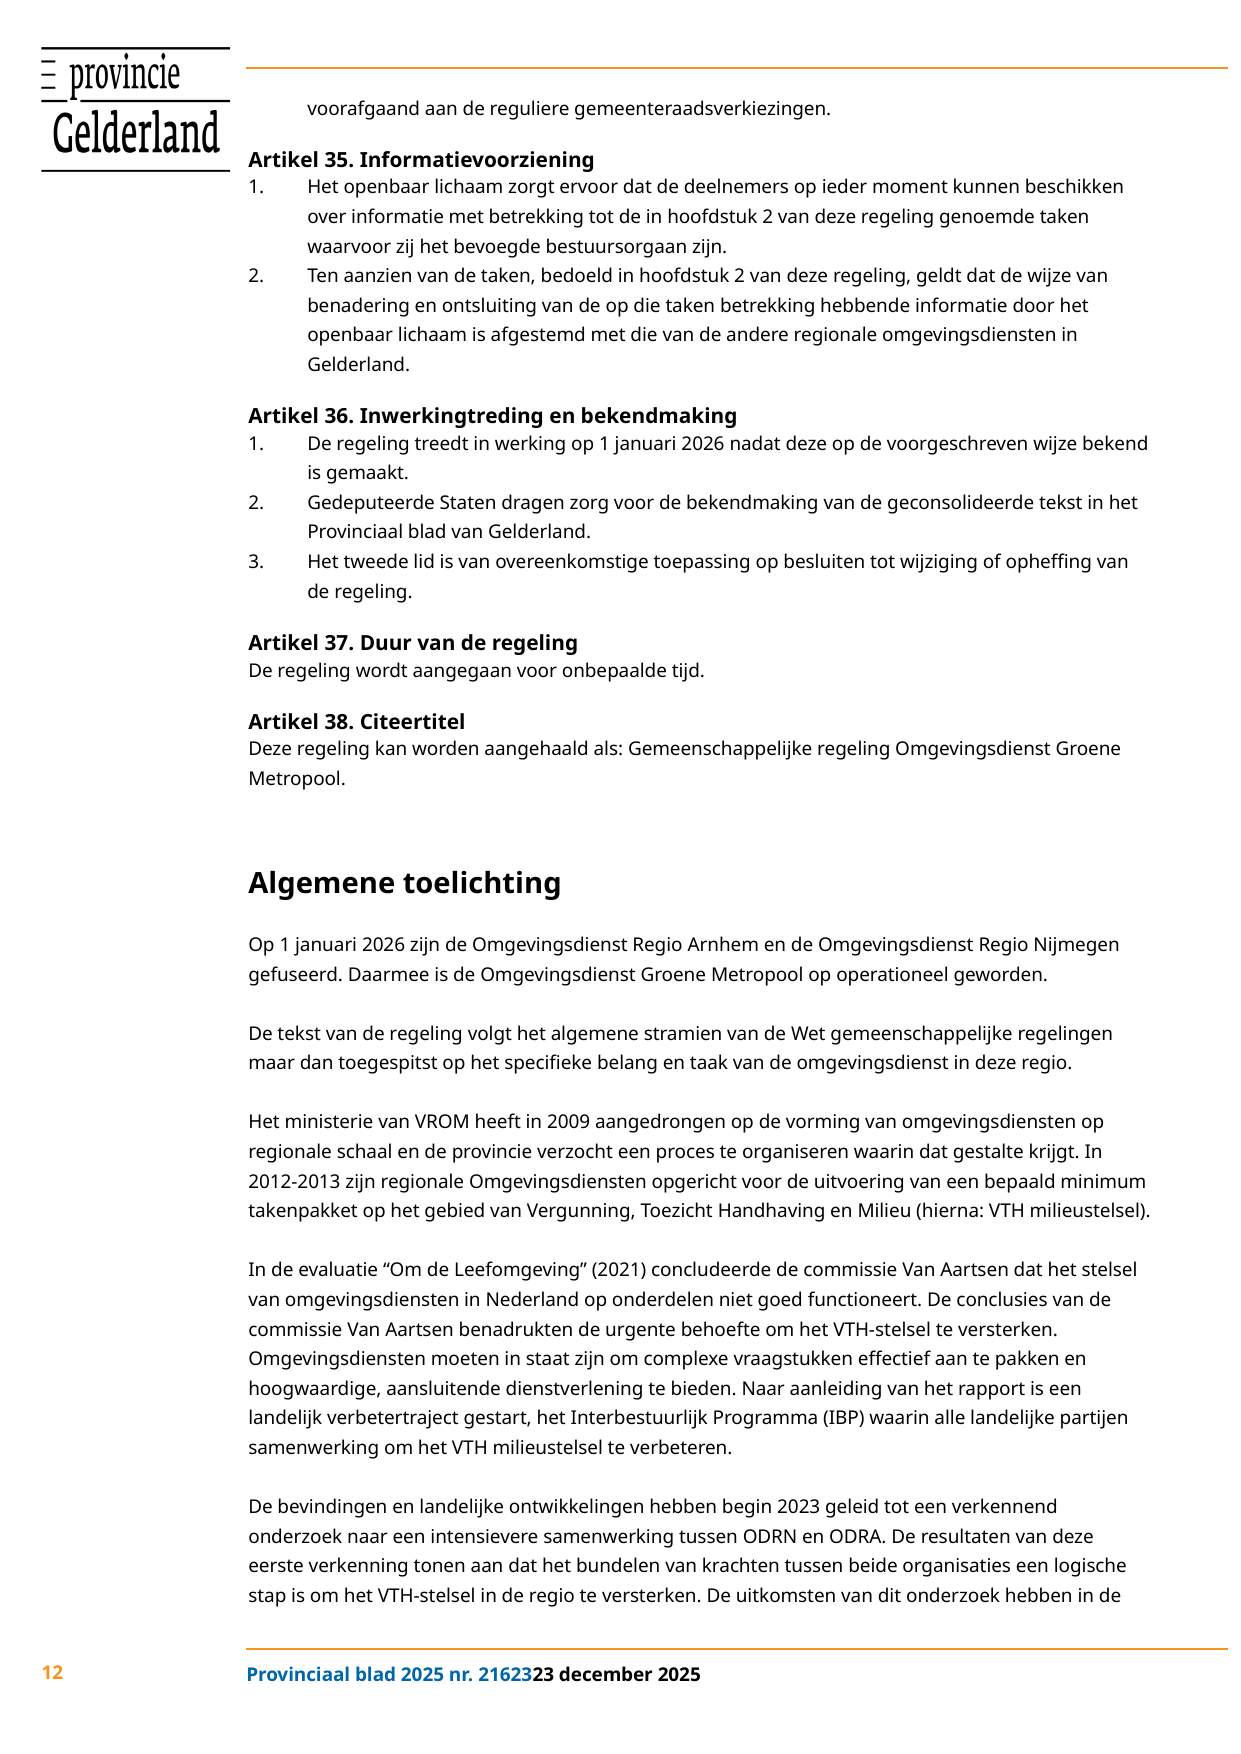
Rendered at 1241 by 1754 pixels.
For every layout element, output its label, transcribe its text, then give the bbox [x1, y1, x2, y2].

text De regeling wordt aangegaan voor onbepaalde tijd. [248, 657, 1152, 682]
list Gedeputeerde Staten dragen zorg voor de bekendmaking van de geconsolideerde tekst in het Provinciaal blad van Gelderland. [248, 489, 1152, 544]
text Deze regeling kan worden aangehaald als: Gemeenschappelijke regeling Omgevingsdienst Groene Metropool. [248, 736, 1152, 791]
text Artikel 36. Inwerkingtreding en bekendmaking [248, 402, 1152, 430]
text Het ministerie van VROM heeft in 2009 aangedrongen op de vorming van omgevingsdiensten op regionale schaal en de provincie verzocht een proces te organiseren waarin dat gestalte krijgt. In 2012-2013 zijn regionale Omgevingsdiensten opgericht voor de uitvoering van een bepaald minimum takenpakket op het gebied van Vergunning, Toezicht Handhaving en Milieu (hierna: VTH milieustelsel). [248, 1109, 1152, 1223]
text Op 1 januari 2026 zijn de Omgevingsdienst Regio Arnhem en de Omgevingsdienst Regio Nijmegen gefuseerd. Daarmee is de Omgevingsdienst Groene Metropool op operationeel geworden. [248, 931, 1152, 986]
picture [41, 47, 231, 172]
list Ten aanzien van de taken, bedoeld in hoofdstuk 2 van deze regeling, geldt dat de wijze van benadering en ontsluiting van de op die taken betrekking hebbende informatie door het openbaar lichaam is afgestemd met die van de andere regionale omgevingsdiensten in Gelderland. [248, 262, 1152, 377]
list De regeling treedt in werking op 1 januari 2026 nadat deze op de voorgeschreven wijze bekend is gemaakt. [248, 430, 1152, 485]
list Het openbaar lichaam zorgt ervoor dat de deelnemers op ieder moment kunnen beschikken over informatie met betrekking tot de in hoofdstuk 2 van deze regeling genoemde taken waarvoor zij het bevoegde bestuursorgaan zijn. [248, 174, 1152, 258]
list Het tweede lid is van overeenkomstige toepassing op besluiten tot wijziging of opheffing van de regeling. [248, 548, 1152, 604]
text Artikel 35. Informatievoorziening [248, 145, 1152, 174]
text Artikel 38. Citeertitel [248, 707, 1152, 736]
text De tekst van de regeling volgt het algemene stramien van de Wet gemeenschappelijke regelingen maar dan toegespitst op het specifieke belang en taak van de omgevingsdienst in deze regio. [248, 1020, 1152, 1075]
text Artikel 37. Duur van de regeling [248, 628, 1152, 657]
text De bevindingen en landelijke ontwikkelingen hebben begin 2023 geleid tot een verkennend onderzoek naar een intensievere samenwerking tussen ODRN en ODRA. De resultaten van deze eerste verkenning tonen aan dat het bundelen van krachten tussen beide organisaties een logische stap is om het VTH-stelsel in de regio te versterken. De uitkomsten van dit onderzoek hebben in de [248, 1493, 1152, 1608]
text In de evaluatie “Om de Leefomgeving” (2021) concludeerde de commissie Van Aartsen dat het stelsel van omgevingsdiensten in Nederland op onderdelen niet goed functioneert. De conclusies van de commissie Van Aartsen benadrukten de urgente behoefte om het VTH-stelsel te versterken. Omgevingsdiensten moeten in staat zijn om complexe vraagstukken effectief aan te pakken en hoogwaardige, aansluitende dienstverlening te bieden. Naar aanleiding van het rapport is een landelijk verbetertraject gestart, het Interbestuurlijk Programma (IBP) waarin alle landelijke partijen samenwerking om het VTH milieustelsel te verbeteren. [248, 1257, 1152, 1460]
list voorafgaand aan de reguliere gemeenteraadsverkiezingen. [248, 95, 1152, 121]
text Algemene toelichting [248, 862, 1152, 902]
